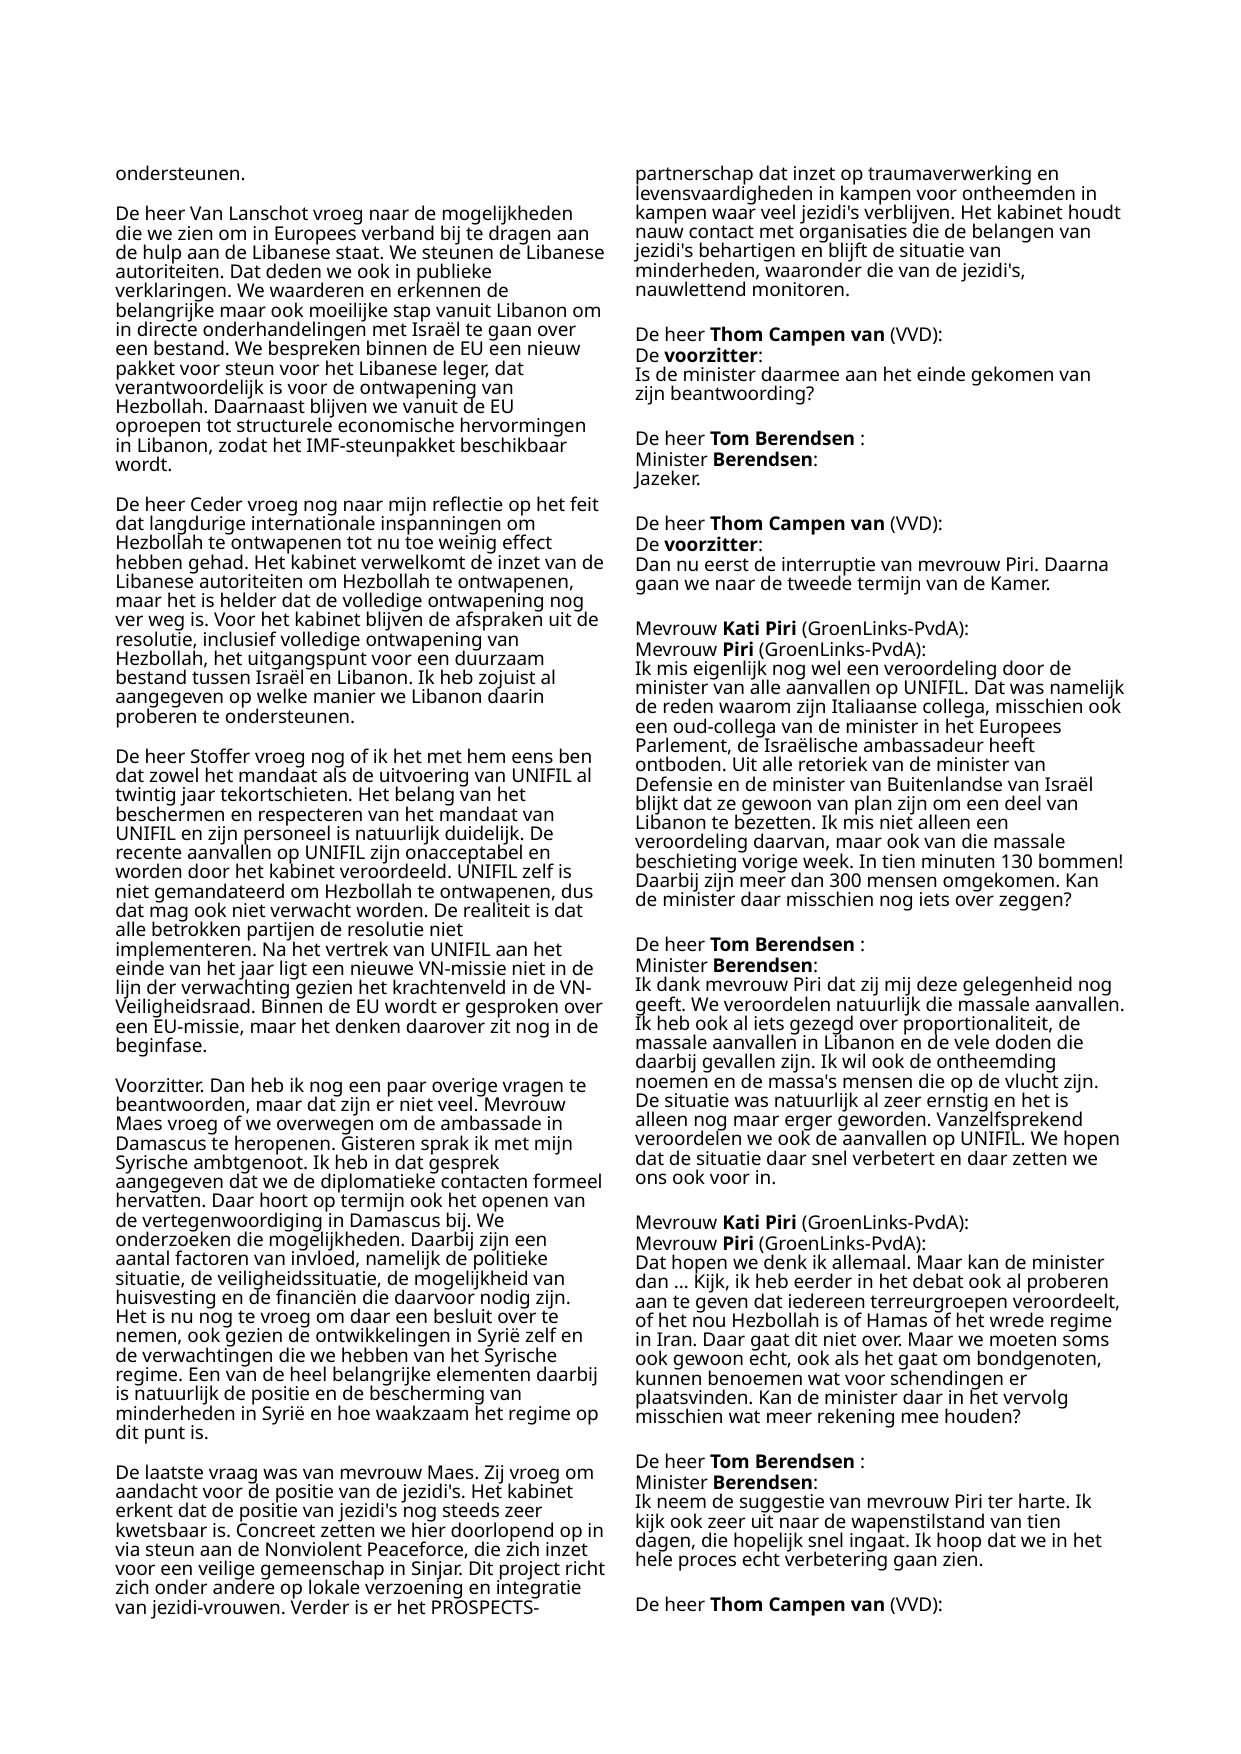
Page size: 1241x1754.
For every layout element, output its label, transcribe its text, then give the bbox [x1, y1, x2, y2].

text De voorzitter: [635, 347, 1125, 366]
text partnerschap dat inzet op traumaverwerking en levensvaardigheden in kampen voor ontheemden in kampen waar veel jezidi's verblijven. Het kabinet houdt nauw contact met organisaties die de belangen van jezidi's behartigen en blijft de situatie van minderheden, waaronder die van de jezidi's, nauwlettend monitoren. [635, 165, 1125, 300]
text Minister Berendsen: [635, 957, 1125, 976]
text Dan nu eerst de interruptie van mevrouw Piri. Daarna gaan we naar de tweede termijn van de Kamer. [635, 556, 1125, 594]
text Mevrouw Piri (GroenLinks-PvdA): [635, 641, 1125, 660]
text De voorzitter: [635, 536, 1125, 556]
text Minister Berendsen: [635, 1474, 1125, 1493]
text De heer Thom Campen van (VVD): [635, 511, 1125, 536]
text De heer Tom Berendsen : [635, 425, 1125, 451]
text De heer Thom Campen van (VVD): [635, 1591, 1125, 1617]
text De heer Ceder vroeg nog naar mijn reflectie op het feit dat langdurige internationale inspanningen om Hezbollah te ontwapenen tot nu toe weinig effect hebben gehad. Het kabinet verwelkomt de inzet van de Libanese autoriteiten om Hezbollah te ontwapenen, maar het is helder dat de volledige ontwapening nog ver weg is. Voor het kabinet blijven de afspraken uit de resolutie, inclusief volledige ontwapening van Hezbollah, het uitgangspunt voor een duurzaam bestand tussen Israël en Libanon. Ik heb zojuist al aangegeven op welke manier we Libanon daarin proberen te ondersteunen. [115, 496, 605, 727]
text De heer Van Lanschot vroeg naar de mogelijkheden die we zien om in Europees verband bij te dragen aan de hulp aan de Libanese staat. We steunen de Libanese autoriteiten. Dat deden we ook in publieke verklaringen. We waarderen en erkennen de belangrijke maar ook moeilijke stap vanuit Libanon om in directe onderhandelingen met Israël te gaan over een bestand. We bespreken binnen de EU een nieuw pakket voor steun voor het Libanese leger, dat verantwoordelijk is voor de ontwapening van Hezbollah. Daarnaast blijven we vanuit de EU oproepen tot structurele economische hervormingen in Libanon, zodat het IMF-steunpakket beschikbaar wordt. [115, 205, 605, 475]
text ondersteunen. [115, 165, 605, 184]
text De laatste vraag was van mevrouw Maes. Zij vroeg om aandacht voor de positie van de jezidi's. Het kabinet erkent dat de positie van jezidi's nog steeds zeer kwetsbaar is. Concreet zetten we hier doorlopend op in via steun aan de Nonviolent Peaceforce, die zich inzet voor een veilige gemeenschap in Sinjar. Dit project richt zich onder andere op lokale verzoening en integratie van jezidi-vrouwen. Verder is er het PROSPECTS- [115, 1464, 605, 1618]
text Voorzitter. Dan heb ik nog een paar overige vragen te beantwoorden, maar dat zijn er niet veel. Mevrouw Maes vroeg of we overwegen om de ambassade in Damascus te heropenen. Gisteren sprak ik met mijn Syrische ambtgenoot. Ik heb in dat gesprek aangegeven dat we de diplomatieke contacten formeel hervatten. Daar hoort op termijn ook het openen van de vertegenwoordiging in Damascus bij. We onderzoeken die mogelijkheden. Daarbij zijn een aantal factoren van invloed, namelijk de politieke situatie, de veiligheidssituatie, de mogelijkheid van huisvesting en de financiën die daarvoor nodig zijn. Het is nu nog te vroeg om daar een besluit over te nemen, ook gezien de ontwikkelingen in Syrië zelf en de verwachtingen die we hebben van het Syrische regime. Een van de heel belangrijke elementen daarbij is natuurlijk de positie en de bescherming van minderheden in Syrië en hoe waakzaam het regime op dit punt is. [115, 1077, 605, 1443]
text De heer Tom Berendsen : [635, 1448, 1125, 1474]
text Jazeker. [635, 470, 1125, 490]
text Minister Berendsen: [635, 451, 1125, 470]
text Dat hopen we denk ik allemaal. Maar kan de minister dan … Kijk, ik heb eerder in het debat ook al proberen aan te geven dat iedereen terreurgroepen veroordeelt, of het nou Hezbollah is of Hamas of het wrede regime in Iran. Daar gaat dit niet over. Maar we moeten soms ook gewoon echt, ook als het gaat om bondgenoten, kunnen benoemen wat voor schendingen er plaatsvinden. Kan de minister daar in het vervolg misschien wat meer rekening mee houden? [635, 1254, 1125, 1427]
text Ik dank mevrouw Piri dat zij mij deze gelegenheid nog geeft. We veroordelen natuurlijk die massale aanvallen. Ik heb ook al iets gezegd over proportionaliteit, de massale aanvallen in Libanon en de vele doden die daarbij gevallen zijn. Ik wil ook de ontheemding noemen en de massa's mensen die op de vlucht zijn. De situatie was natuurlijk al zeer ernstig en het is alleen nog maar erger geworden. Vanzelfsprekend veroordelen we ook de aanvallen op UNIFIL. We hopen dat de situatie daar snel verbetert en daar zetten we ons ook voor in. [635, 976, 1125, 1188]
text Is de minister daarmee aan het einde gekomen van zijn beantwoording? [635, 366, 1125, 404]
text Ik mis eigenlijk nog wel een veroordeling door de minister van alle aanvallen op UNIFIL. Dat was namelijk de reden waarom zijn Italiaanse collega, misschien ook een oud-collega van de minister in het Europees Parlement, de Israëlische ambassadeur heeft ontboden. Uit alle retoriek van de minister van Defensie en de minister van Buitenlandse van Israël blijkt dat ze gewoon van plan zijn om een deel van Libanon te bezetten. Ik mis niet alleen een veroordeling daarvan, maar ook van die massale beschieting vorige week. In tien minuten 130 bommen! Daarbij zijn meer dan 300 mensen omgekomen. Kan de minister daar misschien nog iets over zeggen? [635, 660, 1125, 910]
text De heer Thom Campen van (VVD): [635, 321, 1125, 347]
text Mevrouw Piri (GroenLinks-PvdA): [635, 1235, 1125, 1254]
text De heer Stoffer vroeg nog of ik het met hem eens ben dat zowel het mandaat als de uitvoering van UNIFIL al twintig jaar tekortschieten. Het belang van het beschermen en respecteren van het mandaat van UNIFIL en zijn personeel is natuurlijk duidelijk. De recente aanvallen op UNIFIL zijn onacceptabel en worden door het kabinet veroordeeld. UNIFIL zelf is niet gemandateerd om Hezbollah te ontwapenen, dus dat mag ook niet verwacht worden. De realiteit is dat alle betrokken partijen de resolutie niet implementeren. Na het vertrek van UNIFIL aan het einde van het jaar ligt een nieuwe VN-missie niet in de lijn der verwachting gezien het krachtenveld in de VN-Veiligheidsraad. Binnen de EU wordt er gesproken over een EU-missie, maar het denken daarover zit nog in de beginfase. [115, 748, 605, 1056]
text Mevrouw Kati Piri (GroenLinks-PvdA): [635, 1209, 1125, 1235]
text Mevrouw Kati Piri (GroenLinks-PvdA): [635, 615, 1125, 641]
text Ik neem de suggestie van mevrouw Piri ter harte. Ik kijk ook zeer uit naar de wapenstilstand van tien dagen, die hopelijk snel ingaat. Ik hoop dat we in het hele proces echt verbetering gaan zien. [635, 1493, 1125, 1570]
text De heer Tom Berendsen : [635, 931, 1125, 957]
